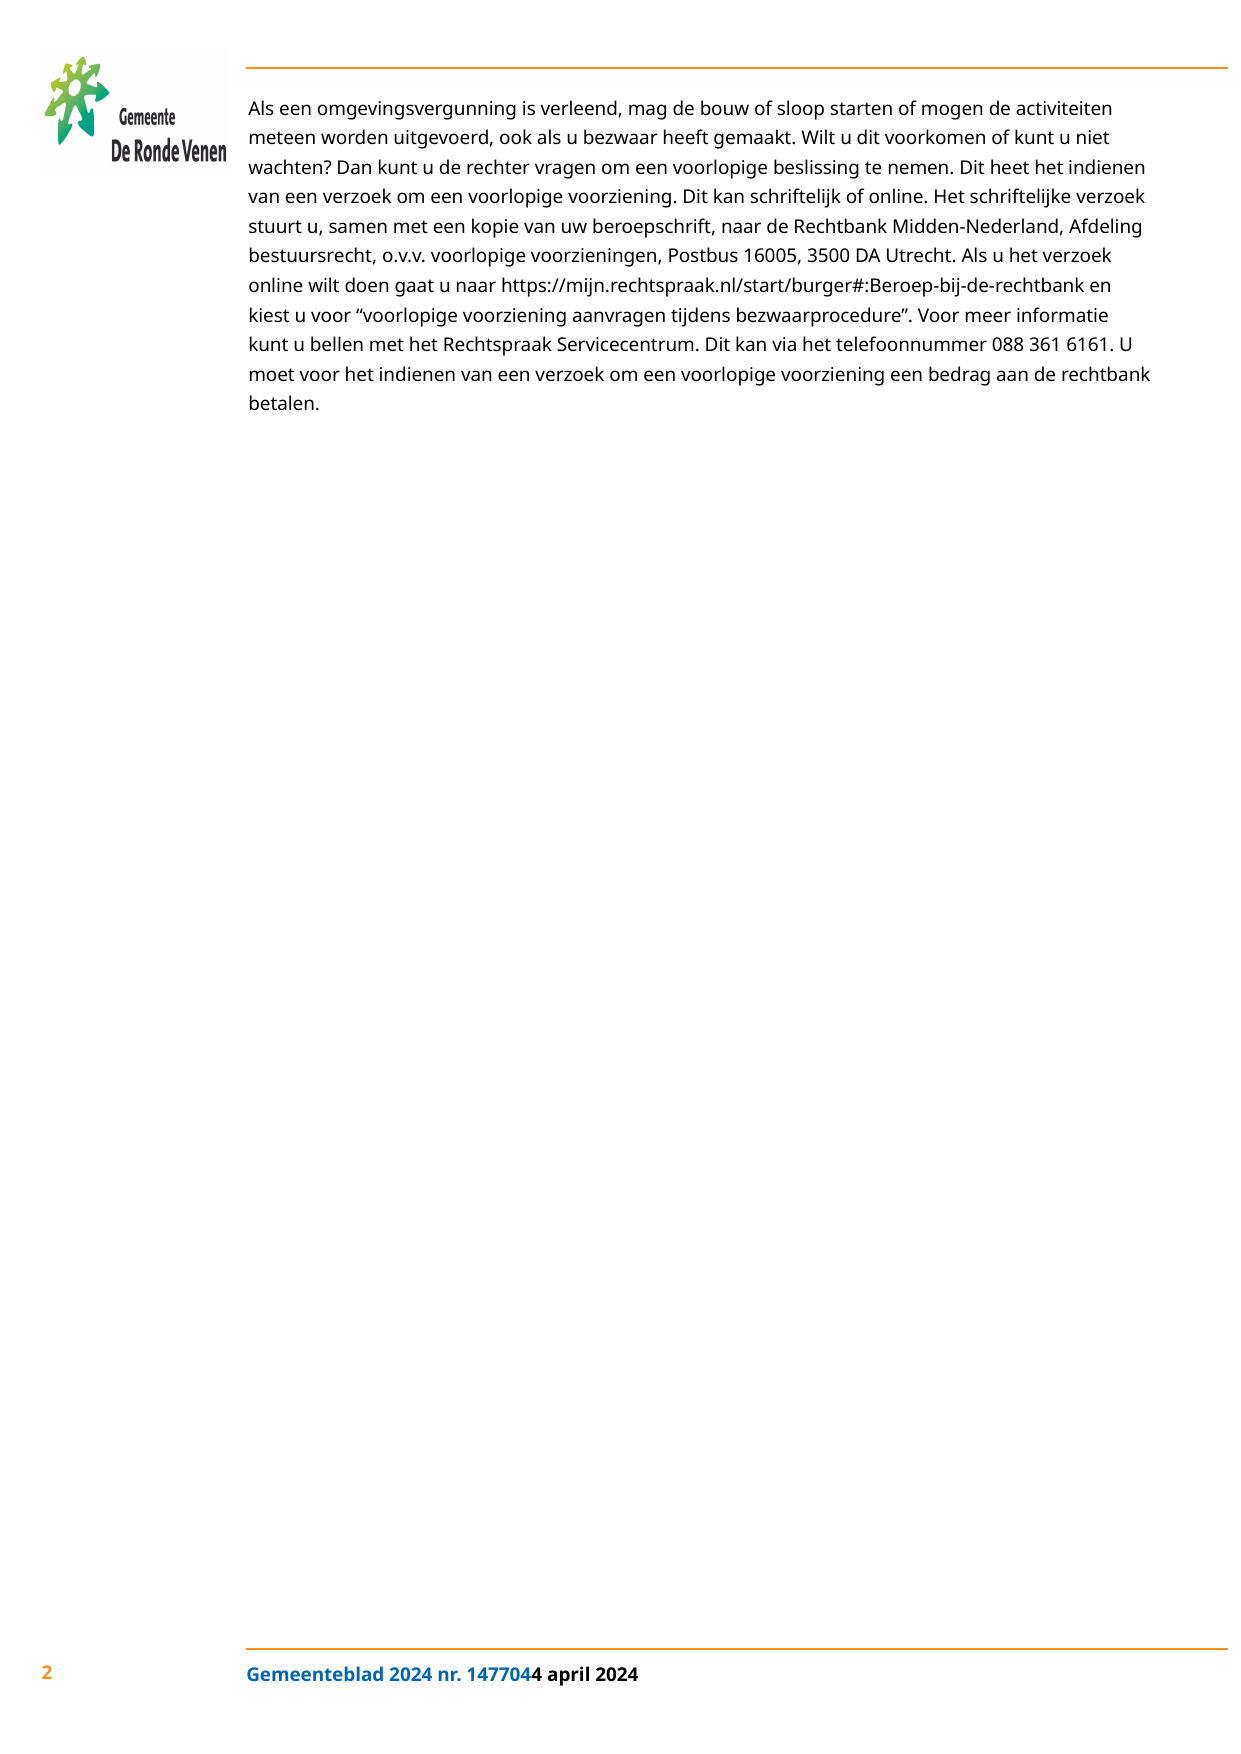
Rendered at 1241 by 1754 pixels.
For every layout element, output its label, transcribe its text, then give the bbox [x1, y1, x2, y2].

text Als een omgevingsvergunning is verleend, mag de bouw of sloop starten of mogen de activiteiten meteen worden uitgevoerd, ook als u bezwaar heeft gemaakt. Wilt u dit voorkomen of kunt u niet wachten? Dan kunt u de rechter vragen om een voorlopige beslissing te nemen. Dit heet het indienen van een verzoek om een voorlopige voorziening. Dit kan schriftelijk of online. Het schriftelijke verzoek stuurt u, samen met een kopie van uw beroepschrift, naar de Rechtbank Midden-Nederland, Afdeling bestuursrecht, o.v.v. voorlopige voorzieningen, Postbus 16005, 3500 DA Utrecht. Als u het verzoek online wilt doen gaat u naar https://mijn.rechtspraak.nl/start/burger#:Beroep-bij-de-rechtbank en kiest u voor “voorlopige voorziening aanvragen tijdens bezwaarprocedure”. Voor meer informatie kunt u bellen met het Rechtspraak Servicecentrum. Dit kan via het telefoonnummer 088 361 6161. U moet voor het indienen van een verzoek om een voorlopige voorziening een bedrag aan de rechtbank betalen. [248, 95, 1152, 416]
picture [41, 47, 231, 172]
